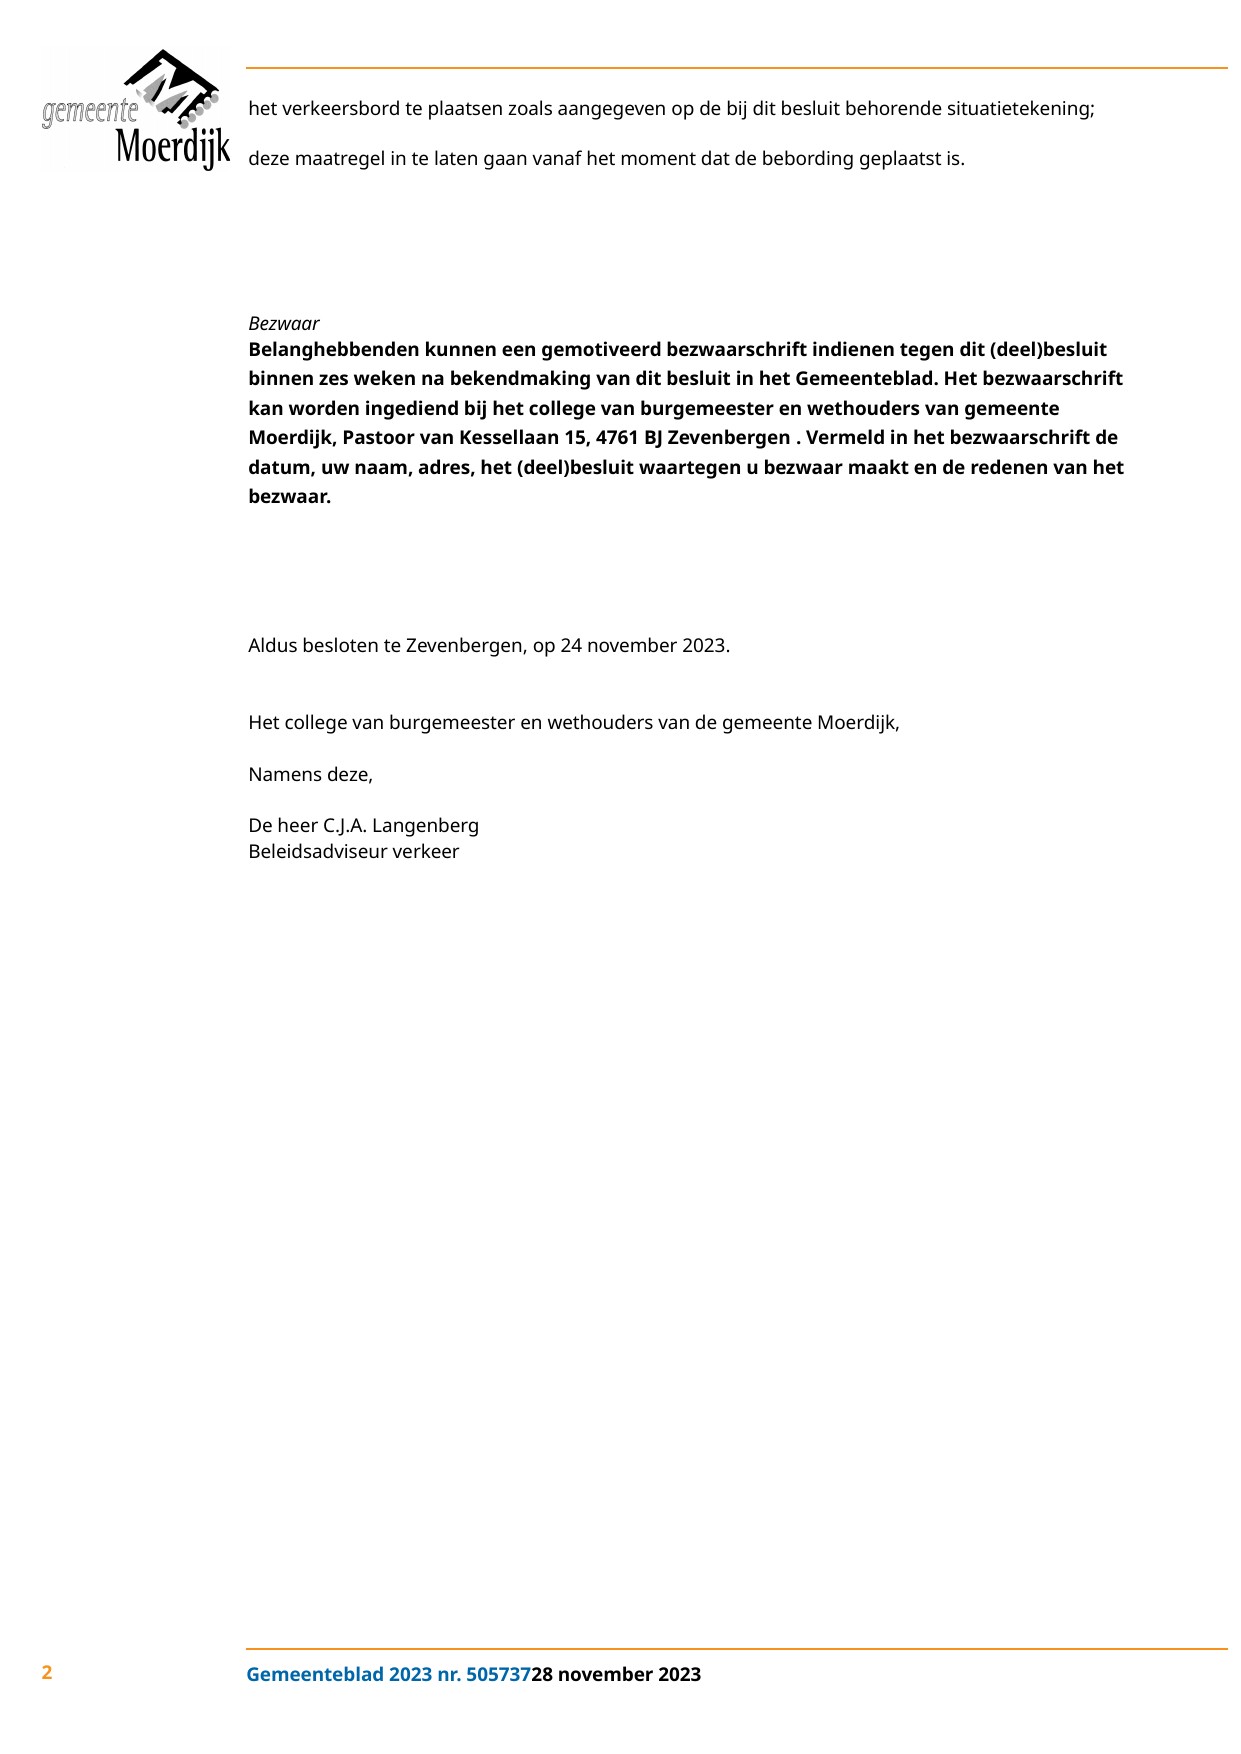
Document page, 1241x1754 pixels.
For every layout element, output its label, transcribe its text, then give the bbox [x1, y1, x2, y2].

text het verkeersbord te plaatsen zoals aangegeven op de bij dit besluit behorende situatietekening; [248, 95, 1152, 121]
text Belanghebbenden kunnen een gemotiveerd bezwaarschrift indienen tegen dit (deel)besluit binnen zes weken na bekendmaking van dit besluit in het Gemeenteblad. Het bezwaarschrift kan worden ingediend bij het college van burgemeester en wethouders van gemeente Moerdijk, Pastoor van Kessellaan 15, 4761 BJ Zevenbergen . Vermeld in het bezwaarschrift de datum, uw naam, adres, het (deel)besluit waartegen u bezwaar maakt en de redenen van het bezwaar. [248, 336, 1152, 509]
text deze maatregel in te laten gaan vanaf het moment dat de bebording geplaatst is. [248, 145, 1152, 171]
text Bezwaar [248, 310, 1152, 336]
text De heer C.J.A. Langenberg [248, 812, 1152, 838]
picture [41, 47, 231, 172]
text Het college van burgemeester en wethouders van de gemeente Moerdijk, [248, 709, 1152, 735]
text Beleidsadviseur verkeer [248, 838, 1152, 864]
text Aldus besloten te Zevenbergen, op 24 november 2023. [248, 632, 1152, 658]
text Namens deze, [248, 761, 1152, 787]
